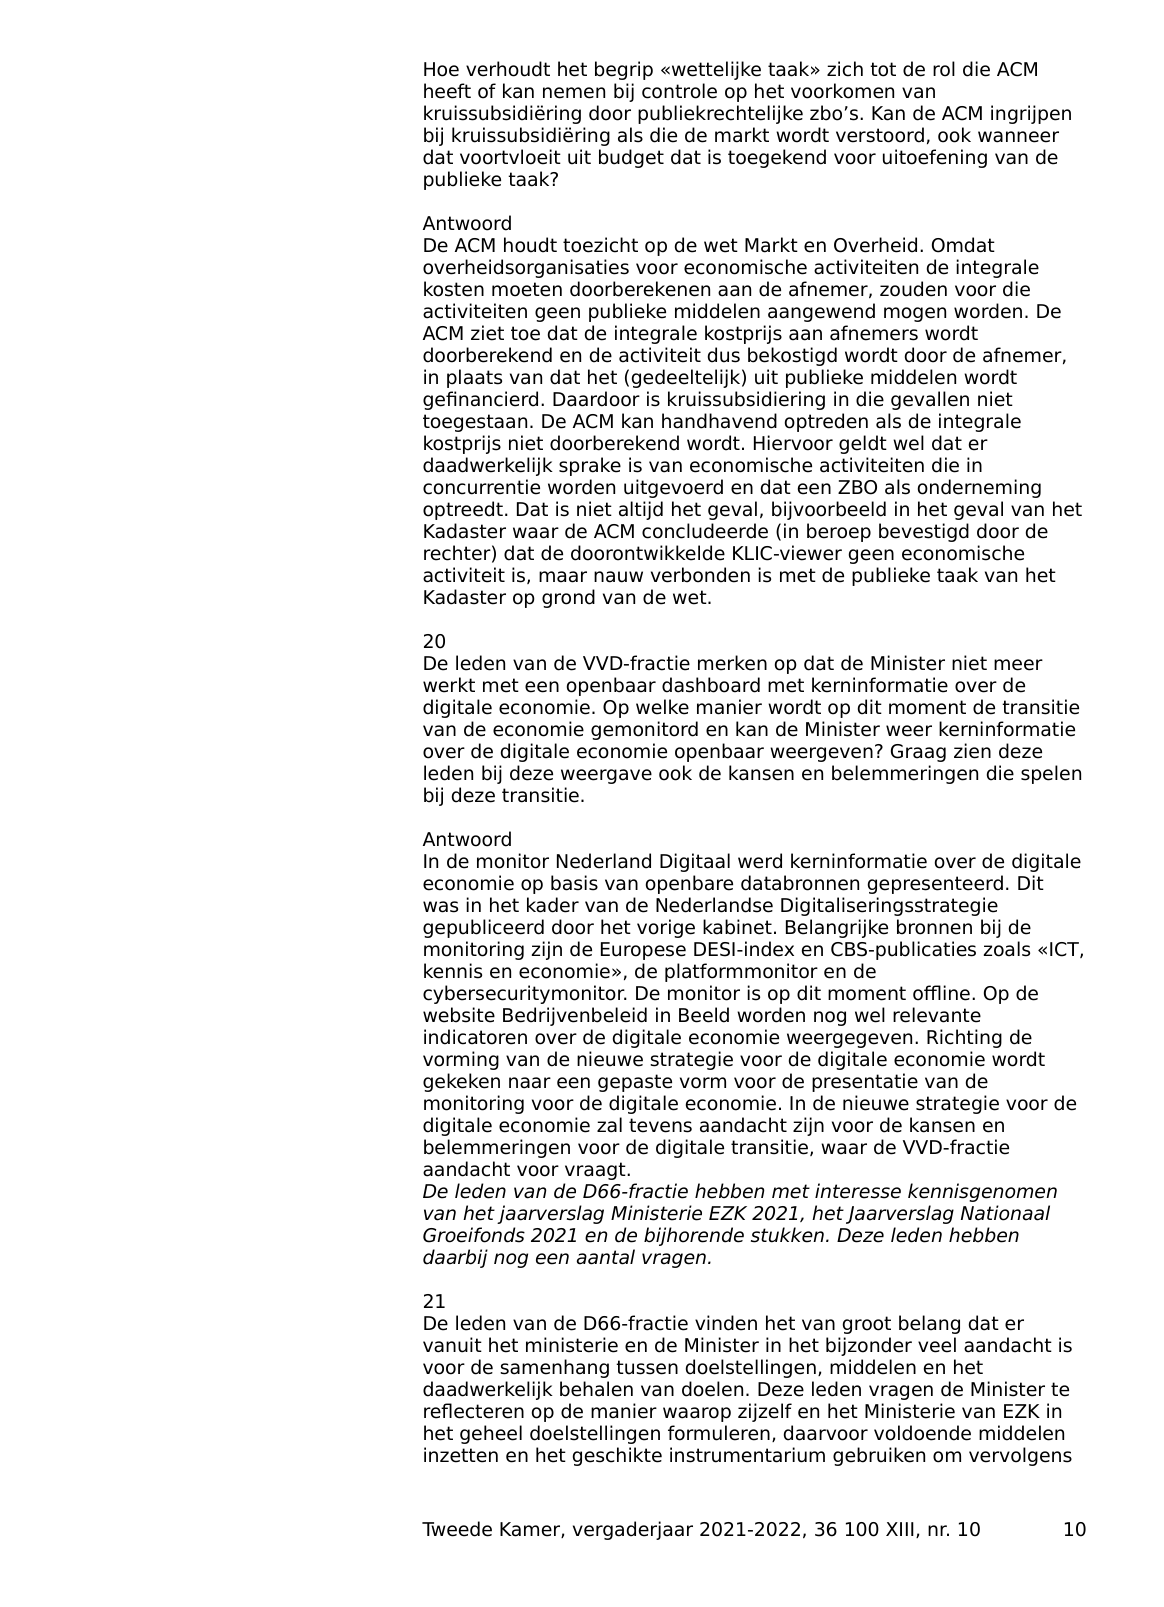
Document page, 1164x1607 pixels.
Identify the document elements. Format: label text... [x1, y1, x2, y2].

text De ACM houdt toezicht op de wet Markt en Overheid. Omdat overheidsorganisaties voor economische activiteiten de integrale kosten moeten doorberekenen aan de afnemer, zouden voor die activiteiten geen publieke middelen aangewend mogen worden. De ACM ziet toe dat de integrale kostprijs aan afnemers wordt doorberekend en de activiteit dus bekostigd wordt door de afnemer, in plaats van dat het (gedeeltelijk) uit publieke middelen wordt gefinancierd. Daardoor is kruissubsidiering in die gevallen niet toegestaan. De ACM kan handhavend optreden als de integrale kostprijs niet doorberekend wordt. Hiervoor geldt wel dat er daadwerkelijk sprake is van economische activiteiten die in concurrentie worden uitgevoerd en dat een ZBO als onderneming optreedt. Dat is niet altijd het geval, bijvoorbeeld in het geval van het Kadaster waar de ACM concludeerde (in beroep bevestigd door de rechter) dat de doorontwikkelde KLIC-viewer geen economische activiteit is, maar nauw verbonden is met de publieke taak van het Kadaster op grond van de wet. [422, 235, 1087, 609]
text 21 [422, 1291, 1087, 1313]
text Antwoord [422, 213, 1087, 235]
text Antwoord [422, 829, 1087, 851]
text 20 [422, 631, 1087, 653]
text De leden van de D66-fractie hebben met interesse kennisgenomen van het jaarverslag Ministerie EZK 2021, het Jaarverslag Nationaal Groeifonds 2021 en de bijhorende stukken. Deze leden hebben daarbij nog een aantal vragen. [422, 1181, 1087, 1268]
text In de monitor Nederland Digitaal werd kerninformatie over de digitale economie op basis van openbare databronnen gepresenteerd. Dit was in het kader van de Nederlandse Digitaliseringsstrategie gepubliceerd door het vorige kabinet. Belangrijke bronnen bij de monitoring zijn de Europese DESI-index en CBS-publicaties zoals «ICT, kennis en economie», de platformmonitor en de cybersecuritymonitor. De monitor is op dit moment offline. Op de website Bedrijvenbeleid in Beeld worden nog wel relevante indicatoren over de digitale economie weergegeven. Richting de vorming van de nieuwe strategie voor de digitale economie wordt gekeken naar een gepaste vorm voor de presentatie van de monitoring voor de digitale economie. In de nieuwe strategie voor de digitale economie zal tevens aandacht zijn voor de kansen en belemmeringen voor de digitale transitie, waar de VVD-fractie aandacht voor vraagt. [422, 851, 1087, 1181]
text De leden van de VVD-fractie merken op dat de Minister niet meer werkt met een openbaar dashboard met kerninformatie over de digitale economie. Op welke manier wordt op dit moment de transitie van de economie gemonitord en kan de Minister weer kerninformatie over de digitale economie openbaar weergeven? Graag zien deze leden bij deze weergave ook de kansen en belemmeringen die spelen bij deze transitie. [422, 653, 1087, 807]
text Hoe verhoudt het begrip «wettelijke taak» zich tot de rol die ACM heeft of kan nemen bij controle op het voorkomen van kruissubsidiëring door publiekrechtelijke zbo’s. Kan de ACM ingrijpen bij kruissubsidiëring als die de markt wordt verstoord, ook wanneer dat voortvloeit uit budget dat is toegekend voor uitoefening van de publieke taak? [422, 59, 1087, 191]
text De leden van de D66-fractie vinden het van groot belang dat er vanuit het ministerie en de Minister in het bijzonder veel aandacht is voor de samenhang tussen doelstellingen, middelen en het daadwerkelijk behalen van doelen. Deze leden vragen de Minister te reflecteren op de manier waarop zijzelf en het Ministerie van EZK in het geheel doelstellingen formuleren, daarvoor voldoende middelen inzetten en het geschikte instrumentarium gebruiken om vervolgens [422, 1313, 1087, 1467]
